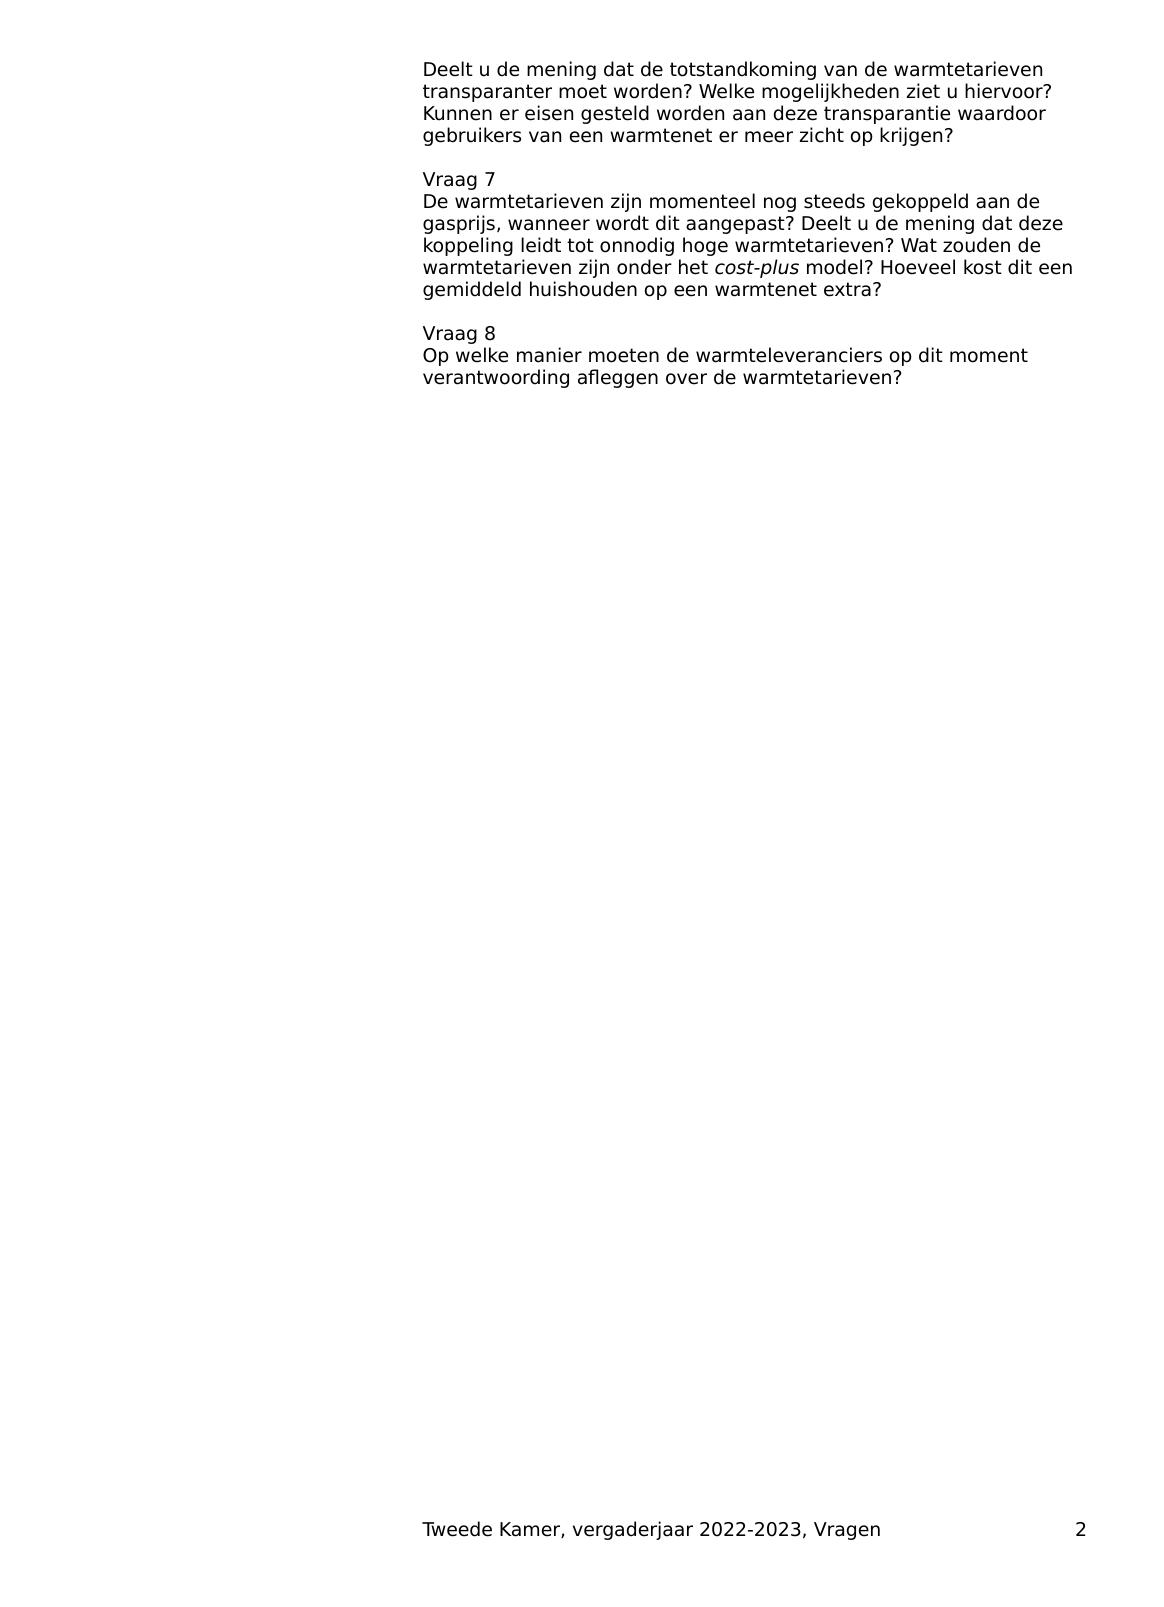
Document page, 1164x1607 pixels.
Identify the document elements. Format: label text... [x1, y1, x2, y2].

text Vraag 7 [422, 169, 1087, 191]
text Op welke manier moeten de warmteleveranciers op dit moment verantwoording afleggen over de warmtetarieven? [422, 345, 1087, 389]
text De warmtetarieven zijn momenteel nog steeds gekoppeld aan de gasprijs, wanneer wordt dit aangepast? Deelt u de mening dat deze koppeling leidt tot onnodig hoge warmtetarieven? Wat zouden de warmtetarieven zijn onder het cost-plus model? Hoeveel kost dit een gemiddeld huishouden op een warmtenet extra? [422, 191, 1087, 301]
text Deelt u de mening dat de totstandkoming van de warmtetarieven transparanter moet worden? Welke mogelijkheden ziet u hiervoor? Kunnen er eisen gesteld worden aan deze transparantie waardoor gebruikers van een warmtenet er meer zicht op krijgen? [422, 59, 1087, 147]
text Vraag 8 [422, 323, 1087, 345]
